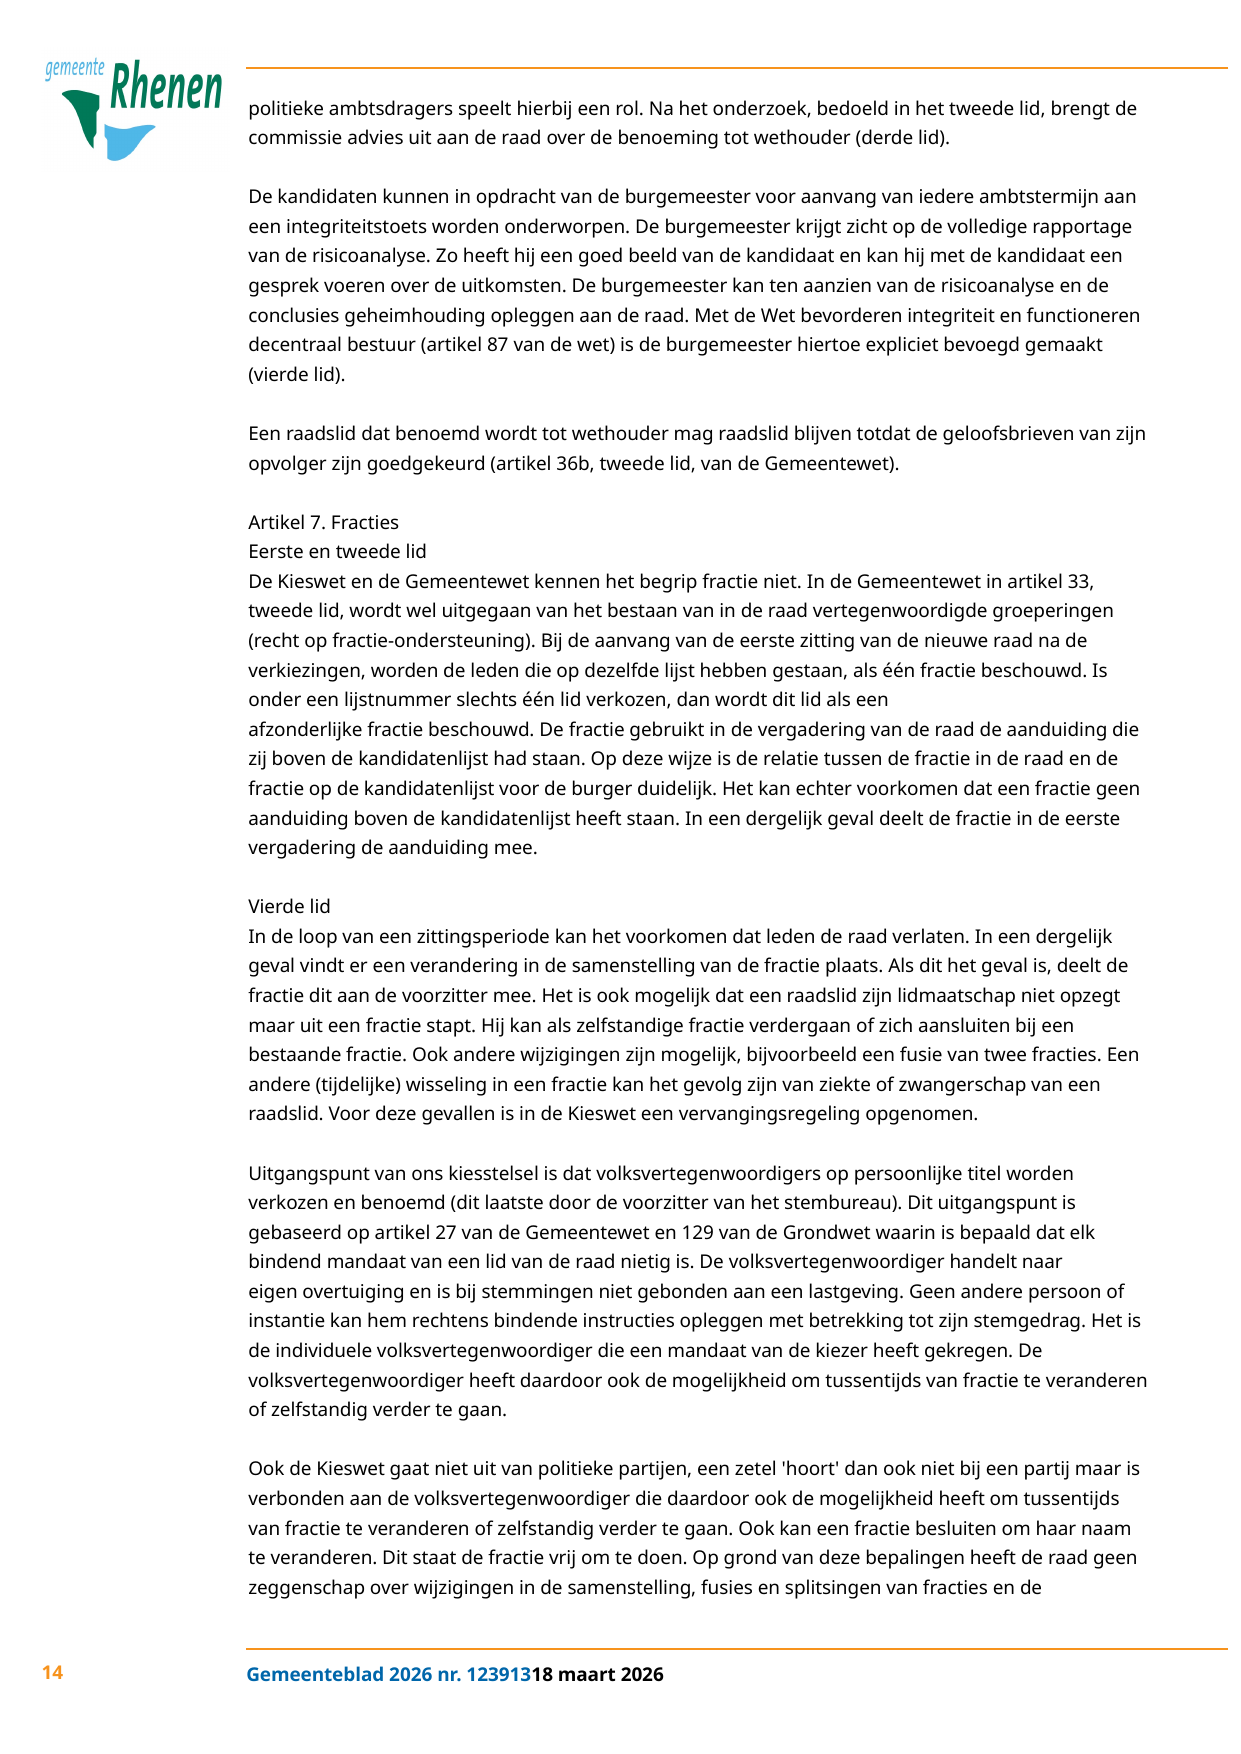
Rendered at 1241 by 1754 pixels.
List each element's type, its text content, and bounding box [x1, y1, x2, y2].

text Vierde lid [248, 893, 1152, 919]
text Uitgangspunt van ons kiesstelsel is dat volksvertegenwoordigers op persoonlijke titel worden verkozen en benoemd (dit laatste door de voorzitter van het stembureau). Dit uitgangspunt is gebaseerd op artikel 27 van de Gemeentewet en 129 van de Grondwet waarin is bepaald dat elk bindend mandaat van een lid van de raad nietig is. De volksvertegenwoordiger handelt naar [248, 1160, 1152, 1274]
text afzonderlijke fractie beschouwd. De fractie gebruikt in de vergadering van de raad de aanduiding die zij boven de kandidatenlijst had staan. Op deze wijze is de relatie tussen de fractie in de raad en de fractie op de kandidatenlijst voor de burger duidelijk. Het kan echter voorkomen dat een fractie geen aanduiding boven de kandidatenlijst heeft staan. In een dergelijk geval deelt de fractie in de eerste vergadering de aanduiding mee. [248, 716, 1152, 860]
text In de loop van een zittingsperiode kan het voorkomen dat leden de raad verlaten. In een dergelijk geval vindt er een verandering in de samenstelling van de fractie plaats. Als dit het geval is, deelt de fractie dit aan de voorzitter mee. Het is ook mogelijk dat een raadslid zijn lidmaatschap niet opzegt maar uit een fractie stapt. Hij kan als zelfstandige fractie verdergaan of zich aansluiten bij een bestaande fractie. Ook andere wijzigingen zijn mogelijk, bijvoorbeeld een fusie van twee fracties. Een andere (tijdelijke) wisseling in een fractie kan het gevolg zijn van ziekte of zwangerschap van een raadslid. Voor deze gevallen is in de Kieswet een vervangingsregeling opgenomen. [248, 923, 1152, 1126]
text Ook de Kieswet gaat niet uit van politieke partijen, een zetel 'hoort' dan ook niet bij een partij maar is verbonden aan de volksvertegenwoordiger die daardoor ook de mogelijkheid heeft om tussentijds van fractie te veranderen of zelfstandig verder te gaan. Ook kan een fractie besluiten om haar naam te veranderen. Dit staat de fractie vrij om te doen. Op grond van deze bepalingen heeft de raad geen zeggenschap over wijzigingen in de samenstelling, fusies en splitsingen van fracties en de [248, 1456, 1152, 1600]
text eigen overtuiging en is bij stemmingen niet gebonden aan een lastgeving. Geen andere persoon of instantie kan hem rechtens bindende instructies opleggen met betrekking tot zijn stemgedrag. Het is de individuele volksvertegenwoordiger die een mandaat van de kiezer heeft gekregen. De volksvertegenwoordiger heeft daardoor ook de mogelijkheid om tussentijds van fractie te veranderen of zelfstandig verder te gaan. [248, 1278, 1152, 1422]
text Eerste en tweede lid [248, 538, 1152, 564]
text Een raadslid dat benoemd wordt tot wethouder mag raadslid blijven totdat de geloofsbrieven van zijn opvolger zijn goedgekeurd (artikel 36b, tweede lid, van de Gemeentewet). [248, 420, 1152, 476]
picture [41, 47, 231, 172]
text politieke ambtsdragers speelt hierbij een rol. Na het onderzoek, bedoeld in het tweede lid, brengt de commissie advies uit aan de raad over de benoeming tot wethouder (derde lid). [248, 95, 1152, 150]
text De Kieswet en de Gemeentewet kennen het begrip fractie niet. In de Gemeentewet in artikel 33, tweede lid, wordt wel uitgegaan van het bestaan van in de raad vertegenwoordigde groeperingen (recht op fractie-ondersteuning). Bij de aanvang van de eerste zitting van de nieuwe raad na de verkiezingen, worden de leden die op dezelfde lijst hebben gestaan, als één fractie beschouwd. Is onder een lijstnummer slechts één lid verkozen, dan wordt dit lid als een [248, 568, 1152, 712]
text De kandidaten kunnen in opdracht van de burgemeester voor aanvang van iedere ambtstermijn aan een integriteitstoets worden onderworpen. De burgemeester krijgt zicht op de volledige rapportage van de risicoanalyse. Zo heeft hij een goed beeld van de kandidaat en kan hij met de kandidaat een gesprek voeren over de uitkomsten. De burgemeester kan ten aanzien van de risicoanalyse en de conclusies geheimhouding opleggen aan de raad. Met de Wet bevorderen integriteit en functioneren decentraal bestuur (artikel 87 van de wet) is de burgemeester hiertoe expliciet bevoegd gemaakt (vierde lid). [248, 183, 1152, 387]
text Artikel 7. Fracties [248, 509, 1152, 535]
